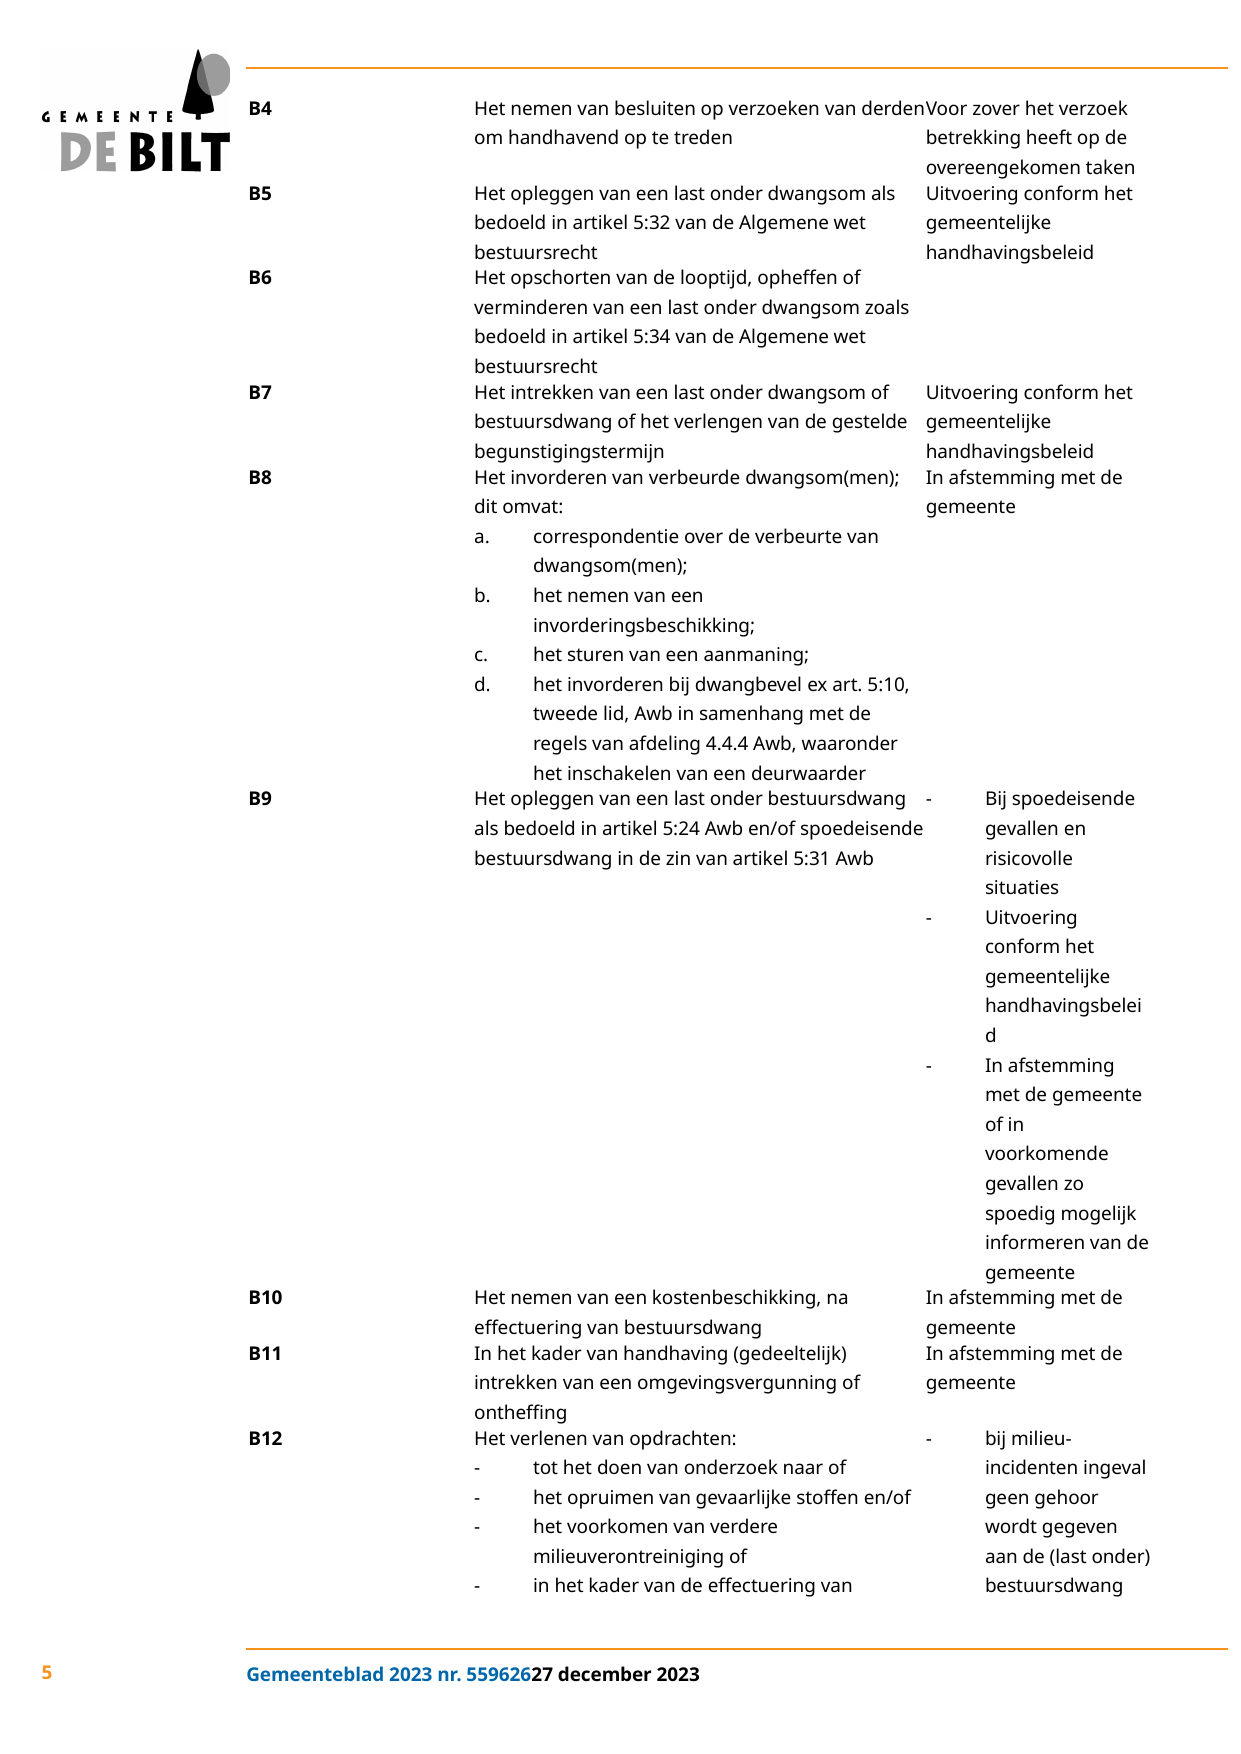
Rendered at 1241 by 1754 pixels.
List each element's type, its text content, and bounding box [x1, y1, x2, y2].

table_cell B5 [248, 180, 474, 264]
table_cell Bij spoedeisende gevallen en risicovolle situaties Uitvoering conform het gemeentelijke handhavingsbeleid In afstemming met de gemeente of in voorkomende gevallen zo spoedig mogelijk informeren van de gemeente [926, 786, 1152, 1284]
table_cell B4 [248, 95, 474, 180]
picture [41, 47, 231, 172]
table_cell B8 [248, 464, 474, 786]
table_cell Voor zover het verzoek betrekking heeft op de overeengekomen taken [926, 95, 1152, 180]
table_cell Het intrekken van een last onder dwangsom of bestuursdwang of het verlengen van de gestelde begunstigingstermijn [474, 379, 926, 464]
table_cell In het kader van handhaving (gedeeltelijk) intrekken van een omgevingsvergunning of ontheffing [474, 1340, 926, 1425]
table_cell Het nemen van besluiten op verzoeken van derden om handhavend op te treden [474, 95, 926, 180]
table_cell bij milieu-incidenten ingeval geen gehoor wordt gegeven aan de (last onder) bestuursdwang [926, 1425, 1152, 1598]
table_cell B11 [248, 1340, 474, 1425]
table_cell B7 [248, 379, 474, 464]
table_cell B10 [248, 1285, 474, 1340]
table_cell Uitvoering conform het gemeentelijke handhavingsbeleid [926, 379, 1152, 464]
table_cell Het opleggen van een last onder bestuursdwang als bedoeld in artikel 5:24 Awb en/of spoedeisende bestuursdwang in de zin van artikel 5:31 Awb [474, 786, 926, 1284]
table_cell B6 [248, 265, 474, 379]
table_cell In afstemming met de gemeente [926, 464, 1152, 786]
table_cell Het verlenen van opdrachten: tot het doen van onderzoek naar of het opruimen van gevaarlijke stoffen en/of het voorkomen van verdere milieuverontreiniging of in het kader van de effectuering van [474, 1425, 926, 1598]
table_cell B12 [248, 1425, 474, 1598]
table_cell Het opschorten van de looptijd, opheffen of verminderen van een last onder dwangsom zoals bedoeld in artikel 5:34 van de Algemene wet bestuursrecht [474, 265, 926, 379]
table_cell In afstemming met de gemeente [926, 1285, 1152, 1340]
table_cell In afstemming met de gemeente [926, 1340, 1152, 1425]
table_cell Het opleggen van een last onder dwangsom als bedoeld in artikel 5:32 van de Algemene wet bestuursrecht [474, 180, 926, 264]
table_cell Het nemen van een kostenbeschikking, na effectuering van bestuursdwang [474, 1285, 926, 1340]
table_cell B9 [248, 786, 474, 1284]
table_cell Het invorderen van verbeurde dwangsom(men); dit omvat: correspondentie over de verbeurte van dwangsom(men); het nemen van een invorderingsbeschikking; het sturen van een aanmaning; het invorderen bij dwangbevel ex art. 5:10, tweede lid, Awb in samenhang met de regels van afdeling 4.4.4 Awb, waaronder het inschakelen van een deurwaarder [474, 464, 926, 786]
table_cell [926, 265, 1152, 379]
table_cell Uitvoering conform het gemeentelijke handhavingsbeleid [926, 180, 1152, 264]
